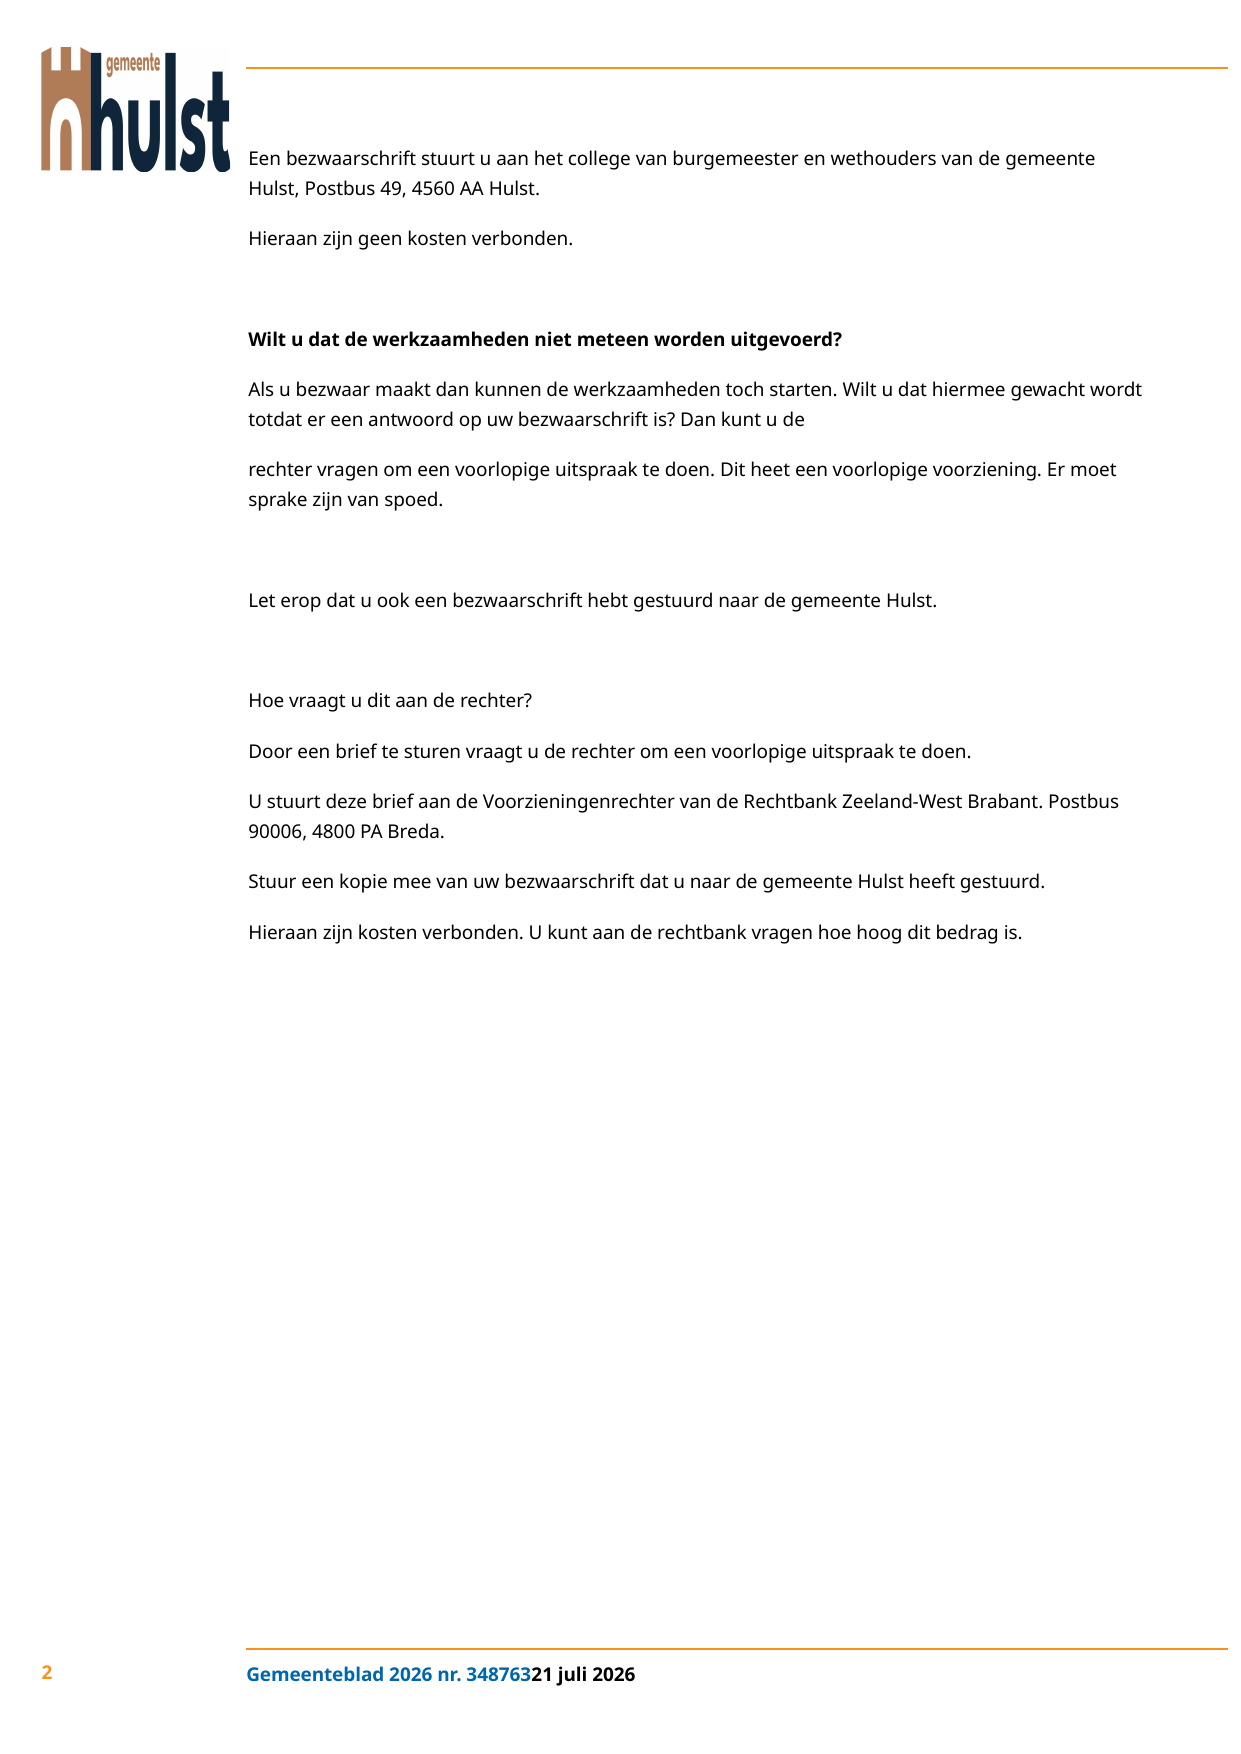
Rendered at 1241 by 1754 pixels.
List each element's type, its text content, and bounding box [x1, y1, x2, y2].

text Let erop dat u ook een bezwaarschrift hebt gestuurd naar de gemeente Hulst. [248, 587, 1152, 613]
text U stuurt deze brief aan de Voorzieningenrechter van de Rechtbank Zeeland-West Brabant. Postbus 90006, 4800 PA Breda. [248, 788, 1152, 844]
text Als u bezwaar maakt dan kunnen de werkzaamheden toch starten. Wilt u dat hiermee gewacht wordt totdat er een antwoord op uw bezwaarschrift is? Dan kunt u de [248, 376, 1152, 432]
picture [41, 47, 231, 172]
text Door een brief te sturen vraagt u de rechter om een voorlopige uitspraak te doen. [248, 738, 1152, 764]
text Wilt u dat de werkzaamheden niet meteen worden uitgevoerd? [248, 326, 1152, 352]
text Hieraan zijn kosten verbonden. U kunt aan de rechtbank vragen hoe hoog dit bedrag is. [248, 919, 1152, 945]
text Hoe vraagt u dit aan de rechter? [248, 688, 1152, 713]
text rechter vragen om een voorlopige uitspraak te doen. Dit heet een voorlopige voorziening. Er moet sprake zijn van spoed. [248, 456, 1152, 512]
text Een bezwaarschrift stuurt u aan het college van burgemeester en wethouders van de gemeente Hulst, Postbus 49, 4560 AA Hulst. [248, 145, 1152, 201]
text Stuur een kopie mee van uw bezwaarschrift dat u naar de gemeente Hulst heeft gestuurd. [248, 868, 1152, 894]
text Hieraan zijn geen kosten verbonden. [248, 225, 1152, 251]
